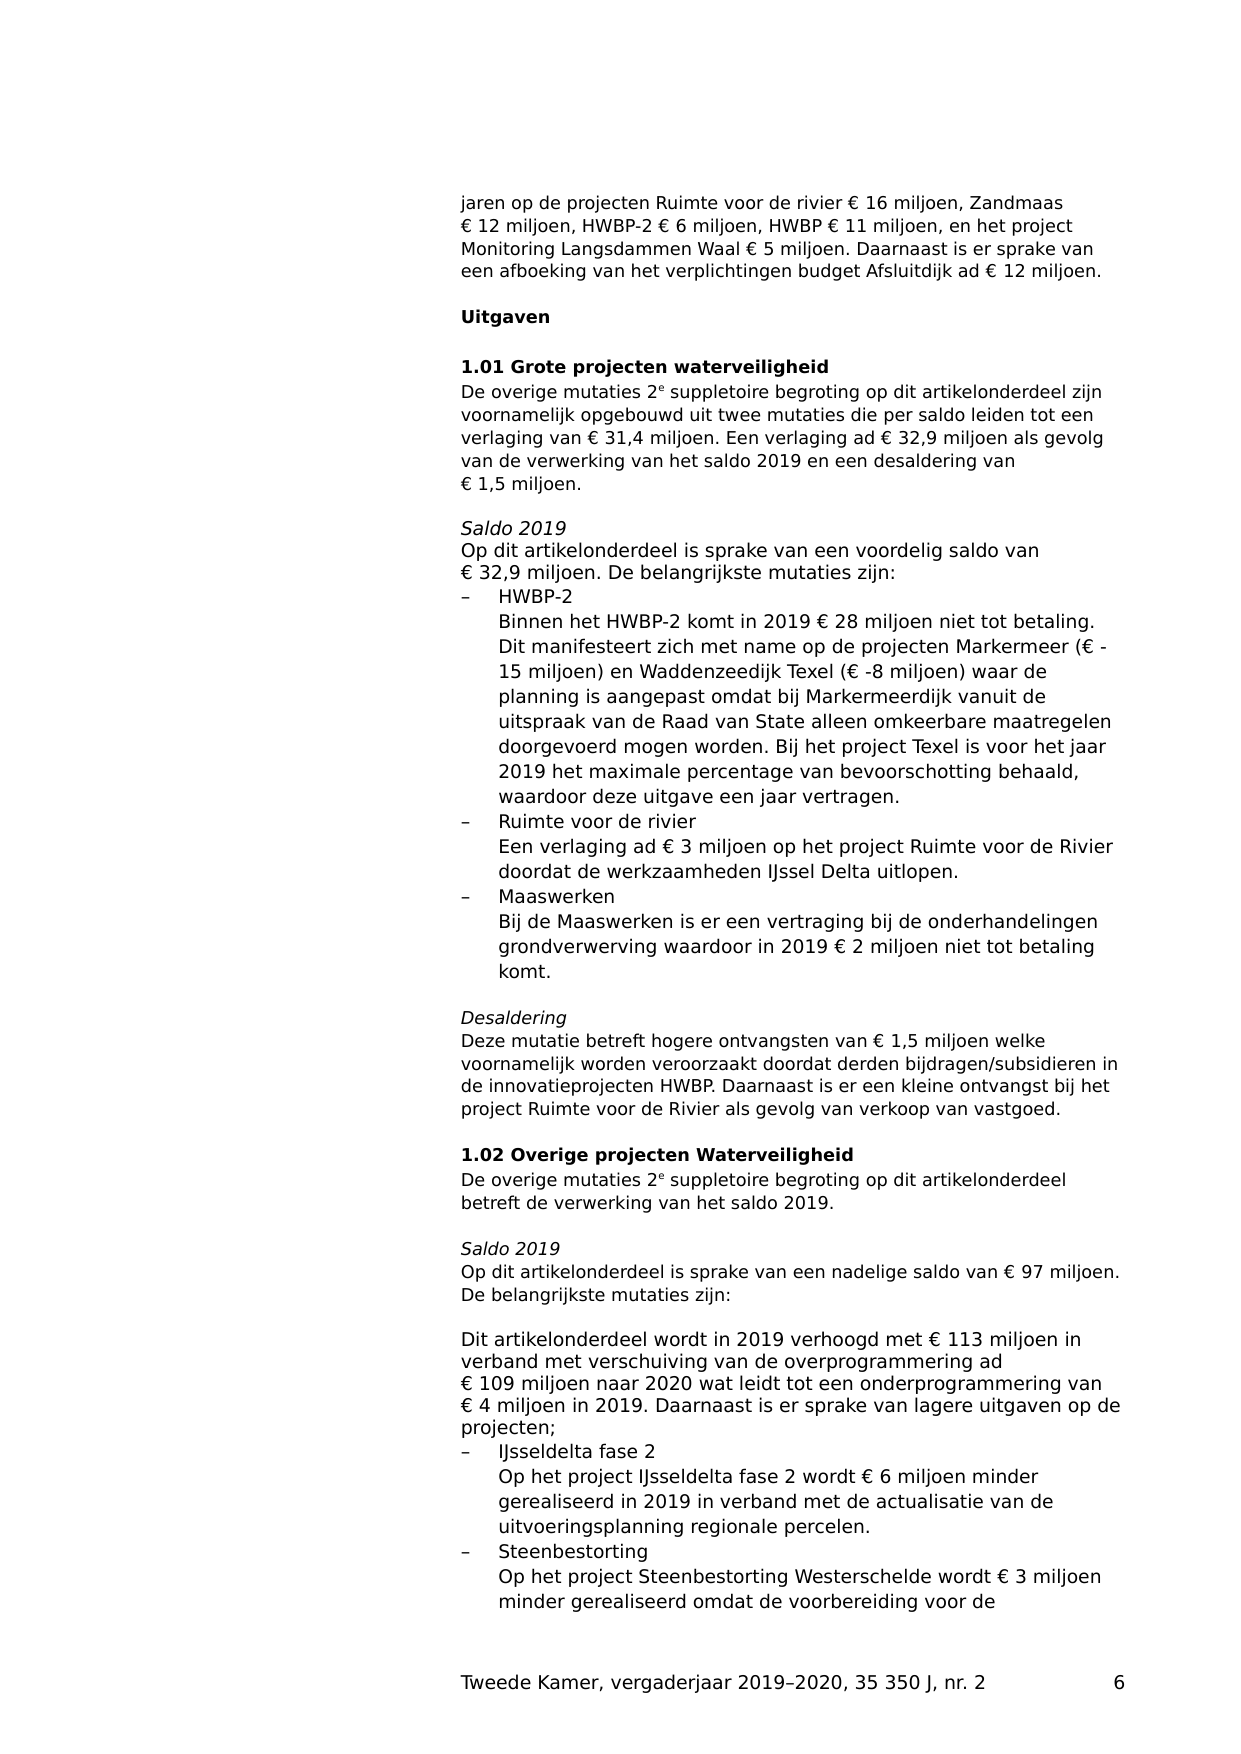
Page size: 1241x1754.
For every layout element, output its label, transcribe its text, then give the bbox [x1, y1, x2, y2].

text Desaldering Deze mutatie betreft hogere ontvangsten van € 1,5 miljoen welke voornamelijk worden veroorzaakt doordat derden bijdragen/subsidieren in de innovatieprojecten HWBP. Daarnaast is er een kleine ontvangst bij het project Ruimte voor de Rivier als gevolg van verkoop van vastgoed. [461, 1006, 1125, 1120]
list Maaswerken Bij de Maaswerken is er een vertraging bij de onderhandelingen grondverwerving waardoor in 2019 € 2 miljoen niet tot betaling komt. [461, 884, 1125, 984]
text Saldo 2019 Op dit artikelonderdeel is sprake van een nadelige saldo van € 97 miljoen. De belangrijkste mutaties zijn: [461, 1237, 1125, 1306]
text jaren op de projecten Ruimte voor de rivier € 16 miljoen, Zandmaas € 12 miljoen, HWBP-2 € 6 miljoen, HWBP € 11 miljoen, en het project Monitoring Langsdammen Waal € 5 miljoen. Daarnaast is er sprake van een afboeking van het verplichtingen budget Afsluitdijk ad € 12 miljoen. [461, 191, 1125, 282]
text Saldo 2019 Op dit artikelonderdeel is sprake van een voordelig saldo van € 32,9 miljoen. De belangrijkste mutaties zijn: [461, 518, 1125, 584]
list Steenbestorting Op het project Steenbestorting Westerschelde wordt € 3 miljoen minder gerealiseerd omdat de voorbereiding voor de [461, 1538, 1125, 1613]
text 1.02 Overige projecten Waterveiligheid [461, 1143, 1125, 1166]
list IJsseldelta fase 2 Op het project IJsseldelta fase 2 wordt € 6 miljoen minder gerealiseerd in 2019 in verband met de actualisatie van de uitvoeringsplanning regionale percelen. [461, 1438, 1125, 1538]
list HWBP-2 Binnen het HWBP-2 komt in 2019 € 28 miljoen niet tot betaling. Dit manifesteert zich met name op de projecten Markermeer (€ -15 miljoen) en Waddenzeedijk Texel (€ -8 miljoen) waar de planning is aangepast omdat bij Markermeerdijk vanuit de uitspraak van de Raad van State alleen omkeerbare maatregelen doorgevoerd mogen worden. Bij het project Texel is voor het jaar 2019 het maximale percentage van bevoorschotting behaald, waardoor deze uitgave een jaar vertragen. [461, 584, 1125, 809]
text De overige mutaties 2e suppletoire begroting op dit artikelonderdeel betreft de verwerking van het saldo 2019. [461, 1168, 1125, 1214]
text Dit artikelonderdeel wordt in 2019 verhoogd met € 113 miljoen in verband met verschuiving van de overprogrammering ad € 109 miljoen naar 2020 wat leidt tot een onderprogrammering van € 4 miljoen in 2019. Daarnaast is er sprake van lagere uitgaven op de projecten; [461, 1329, 1125, 1438]
text Uitgaven [461, 305, 1125, 328]
text De overige mutaties 2e suppletoire begroting op dit artikelonderdeel zijn voornamelijk opgebouwd uit twee mutaties die per saldo leiden tot een verlaging van € 31,4 miljoen. Een verlaging ad € 32,9 miljoen als gevolg van de verwerking van het saldo 2019 en een desaldering van € 1,5 miljoen. [461, 380, 1125, 495]
list Ruimte voor de rivier Een verlaging ad € 3 miljoen op het project Ruimte voor de Rivier doordat de werkzaamheden IJssel Delta uitlopen. [461, 809, 1125, 884]
text 1.01 Grote projecten waterveiligheid [461, 355, 1125, 378]
